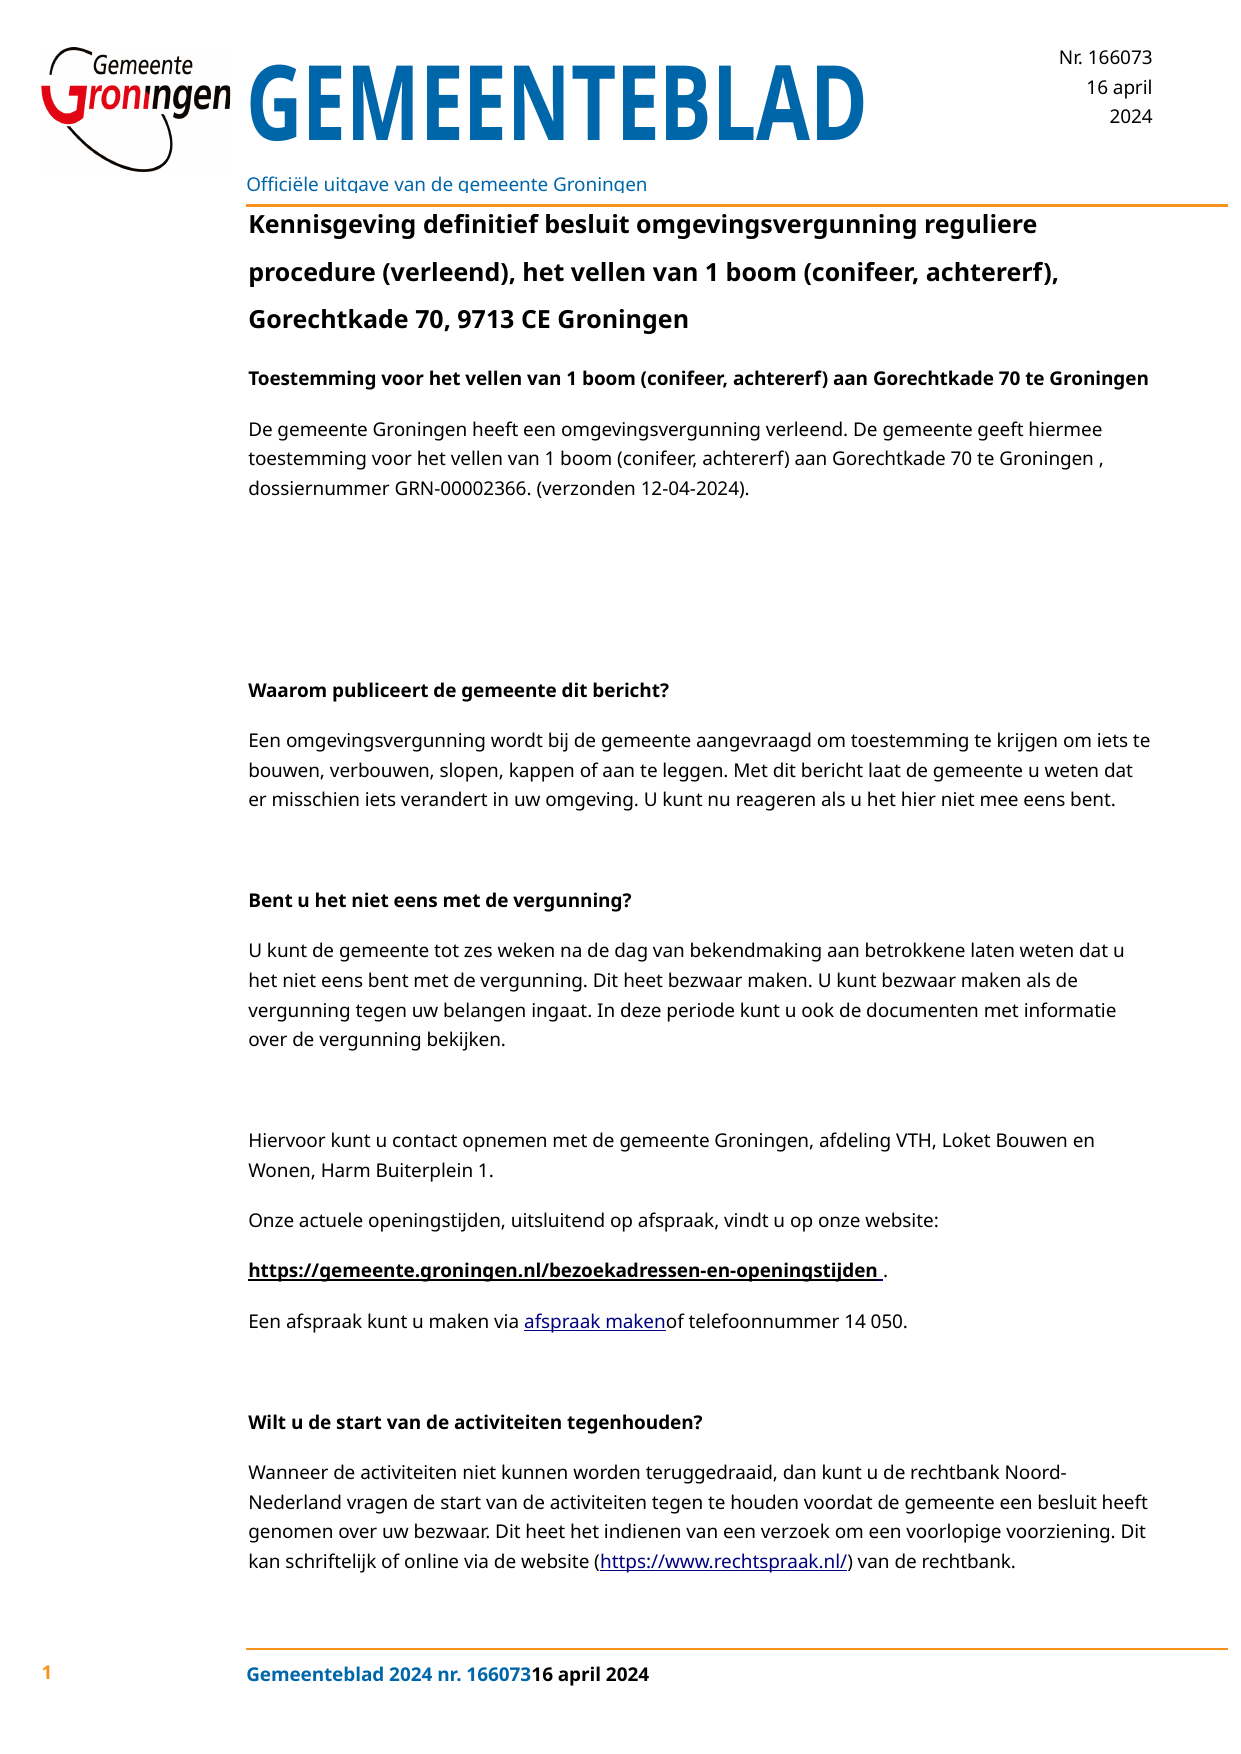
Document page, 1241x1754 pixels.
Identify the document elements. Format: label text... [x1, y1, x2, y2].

text U kunt de gemeente tot zes weken na de dag van bekendmaking aan betrokkene laten weten dat u het niet eens bent met de vergunning. Dit heet bezwaar maken. U kunt bezwaar maken als de vergunning tegen uw belangen ingaat. In deze periode kunt u ook de documenten met informatie over de vergunning bekijken. [248, 938, 1152, 1052]
text De gemeente Groningen heeft een omgevingsvergunning verleend. De gemeente geeft hiermee toestemming voor het vellen van 1 boom (conifeer, achtererf) aan Gorechtkade 70 te Groningen , dossiernummer GRN-00002366. (verzonden 12-04-2024). [248, 416, 1152, 501]
text Waarom publiceert de gemeente dit bericht? [248, 677, 1152, 702]
text Wanneer de activiteiten niet kunnen worden teruggedraaid, dan kunt u de rechtbank Noord-Nederland vragen de start van de activiteiten tegen te houden voordat de gemeente een besluit heeft genomen over uw bezwaar. Dit heet het indienen van een verzoek om een voorlopige voorziening. Dit kan schriftelijk of online via de website (https://www.rechtspraak.nl/) van de rechtbank. [248, 1459, 1152, 1574]
text Hiervoor kunt u contact opnemen met de gemeente Groningen, afdeling VTH, Loket Bouwen en Wonen, Harm Buiterplein 1. [248, 1127, 1152, 1182]
text Een afspraak kunt u maken via afspraak makenof telefoonnummer 14 050. [248, 1308, 1152, 1334]
text https://gemeente.groningen.nl/bezoekadressen-en-openingstijden . [248, 1258, 1152, 1283]
text Wilt u de start van de activiteiten tegenhouden? [248, 1409, 1152, 1434]
text Bent u het niet eens met de vergunning? [248, 887, 1152, 913]
text Een omgevingsvergunning wordt bij de gemeente aangevraagd om toestemming te krijgen om iets te bouwen, verbouwen, slopen, kappen of aan te leggen. Met dit bericht laat de gemeente u weten dat er misschien iets verandert in uw omgeving. U kunt nu reageren als u het hier niet mee eens bent. [248, 727, 1152, 812]
text Toestemming voor het vellen van 1 boom (conifeer, achtererf) aan Gorechtkade 70 te Groningen [248, 366, 1152, 391]
text Onze actuele openingstijden, uitsluitend op afspraak, vindt u op onze website: [248, 1207, 1152, 1233]
text Kennisgeving definitief besluit omgevingsvergunning reguliere procedure (verleend), het vellen van 1 boom (conifeer, achtererf), Gorechtkade 70, 9713 CE Groningen [248, 207, 1152, 336]
picture [41, 47, 231, 172]
